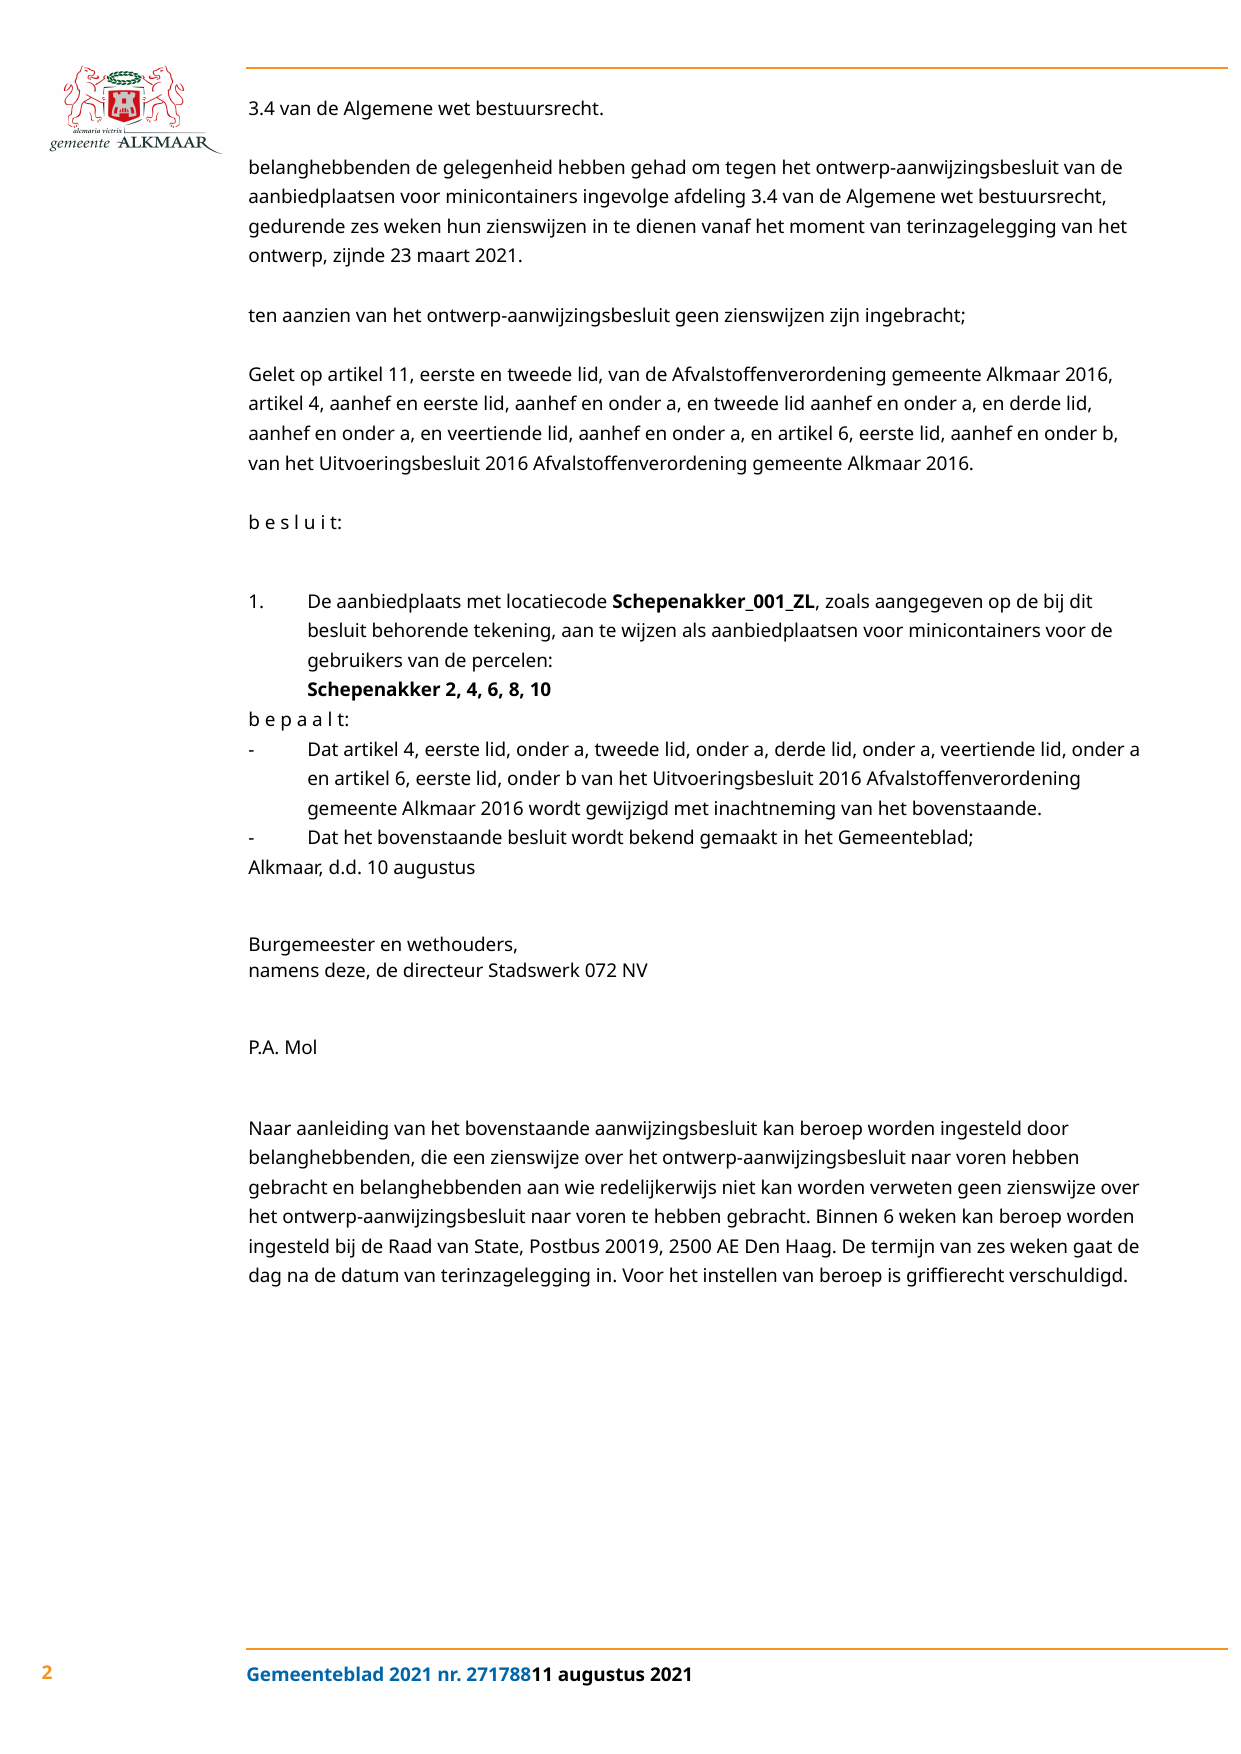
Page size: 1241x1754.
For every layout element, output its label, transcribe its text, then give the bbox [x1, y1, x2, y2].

text Burgemeester en wethouders, [248, 931, 1152, 957]
text ten aanzien van het ontwerp-aanwijzingsbesluit geen zienswijzen zijn ingebracht; [248, 302, 1152, 328]
picture [41, 47, 231, 172]
text b e s l u i t: [248, 509, 1152, 535]
list Dat het bovenstaande besluit wordt bekend gemaakt in het Gemeenteblad; [248, 824, 1152, 850]
list De aanbiedplaats met locatiecode Schepenakker_001_ZL, zoals aangegeven op de bij dit besluit behorende tekening, aan te wijzen als aanbiedplaatsen voor minicontainers voor de gebruikers van de percelen: [248, 588, 1152, 673]
list Schepenakker 2, 4, 6, 8, 10 [248, 677, 1152, 702]
text Gelet op artikel 11, eerste en tweede lid, van de Afvalstoffenverordening gemeente Alkmaar 2016, artikel 4, aanhef en eerste lid, aanhef en onder a, en tweede lid aanhef en onder a, en derde lid, aanhef en onder a, en veertiende lid, aanhef en onder a, en artikel 6, eerste lid, aanhef en onder b, van het Uitvoeringsbesluit 2016 Afvalstoffenverordening gemeente Alkmaar 2016. [248, 361, 1152, 476]
text belanghebbenden de gelegenheid hebben gehad om tegen het ontwerp-aanwijzingsbesluit van de aanbiedplaatsen voor minicontainers ingevolge afdeling 3.4 van de Algemene wet bestuursrecht, gedurende zes weken hun zienswijzen in te dienen vanaf het moment van terinzagelegging van het ontwerp, zijnde 23 maart 2021. [248, 154, 1152, 268]
text namens deze, de directeur Stadswerk 072 NV [248, 957, 1152, 983]
text Alkmaar, d.d. 10 augustus [248, 854, 1152, 880]
list Dat artikel 4, eerste lid, onder a, tweede lid, onder a, derde lid, onder a, veertiende lid, onder a en artikel 6, eerste lid, onder b van het Uitvoeringsbesluit 2016 Afvalstoffenverordening gemeente Alkmaar 2016 wordt gewijzigd met inachtneming van het bovenstaande. [248, 736, 1152, 821]
text Naar aanleiding van het bovenstaande aanwijzingsbesluit kan beroep worden ingesteld door belanghebbenden, die een zienswijze over het ontwerp-aanwijzingsbesluit naar voren hebben gebracht en belanghebbenden aan wie redelijkerwijs niet kan worden verweten geen zienswijze over het ontwerp-aanwijzingsbesluit naar voren te hebben gebracht. Binnen 6 weken kan beroep worden ingesteld bij de Raad van State, Postbus 20019, 2500 AE Den Haag. De termijn van zes weken gaat de dag na de datum van terinzagelegging in. Voor het instellen van beroep is griffierecht verschuldigd. [248, 1115, 1152, 1288]
text 3.4 van de Algemene wet bestuursrecht. [248, 95, 1152, 121]
text b e p a a l t: [248, 706, 1152, 732]
text P.A. Mol [248, 1034, 1152, 1060]
